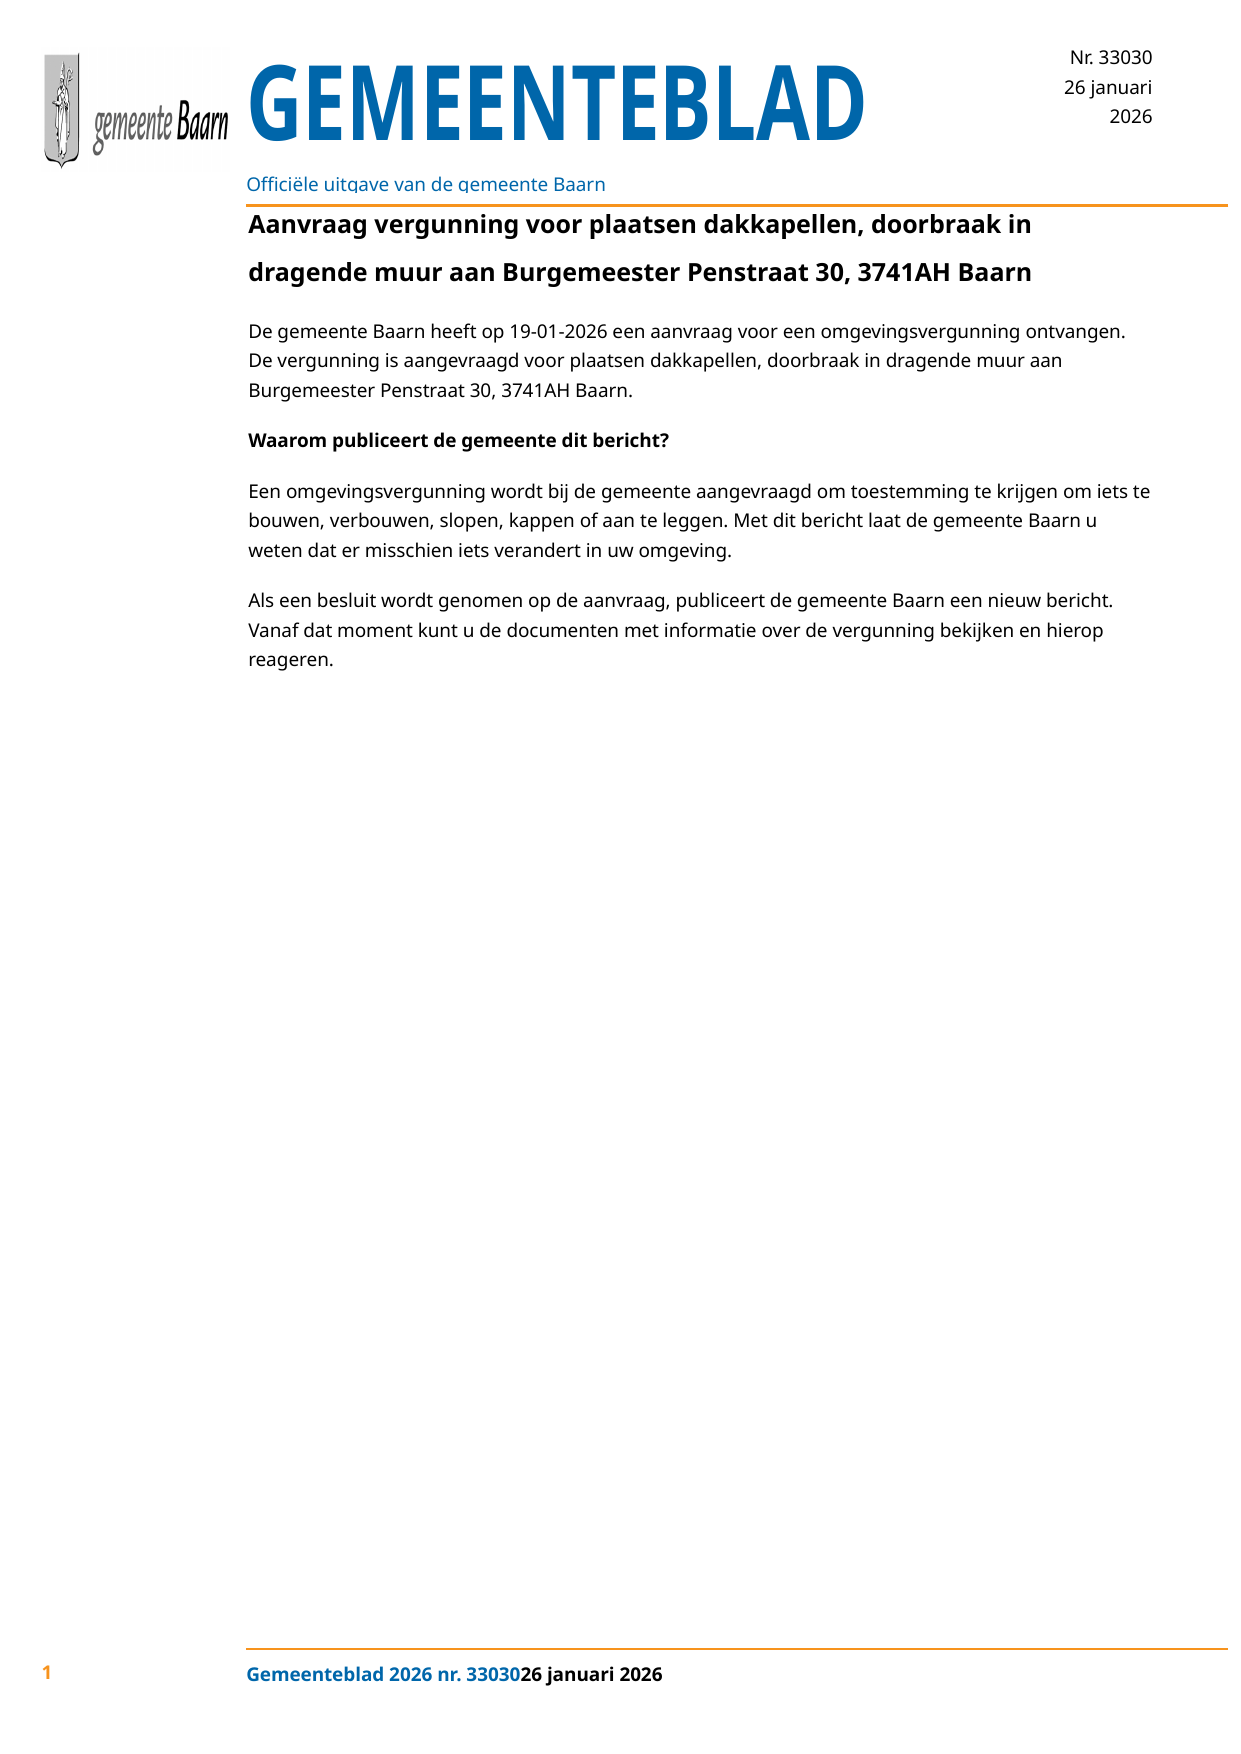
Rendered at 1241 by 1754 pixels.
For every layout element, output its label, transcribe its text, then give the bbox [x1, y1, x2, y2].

text Aanvraag vergunning voor plaatsen dakkapellen, doorbraak in dragende muur aan Burgemeester Penstraat 30, 3741AH Baarn [248, 207, 1152, 288]
picture [41, 47, 231, 172]
text Een omgevingsvergunning wordt bij de gemeente aangevraagd om toestemming te krijgen om iets te bouwen, verbouwen, slopen, kappen of aan te leggen. Met dit bericht laat de gemeente Baarn u weten dat er misschien iets verandert in uw omgeving. [248, 478, 1152, 563]
text Waarom publiceert de gemeente dit bericht? [248, 427, 1152, 453]
text De gemeente Baarn heeft op 19-01-2026 een aanvraag voor een omgevingsvergunning ontvangen. De vergunning is aangevraagd voor plaatsen dakkapellen, doorbraak in dragende muur aan Burgemeester Penstraat 30, 3741AH Baarn. [248, 318, 1152, 403]
text Als een besluit wordt genomen op de aanvraag, publiceert de gemeente Baarn een nieuw bericht. Vanaf dat moment kunt u de documenten met informatie over de vergunning bekijken en hierop reageren. [248, 587, 1152, 672]
